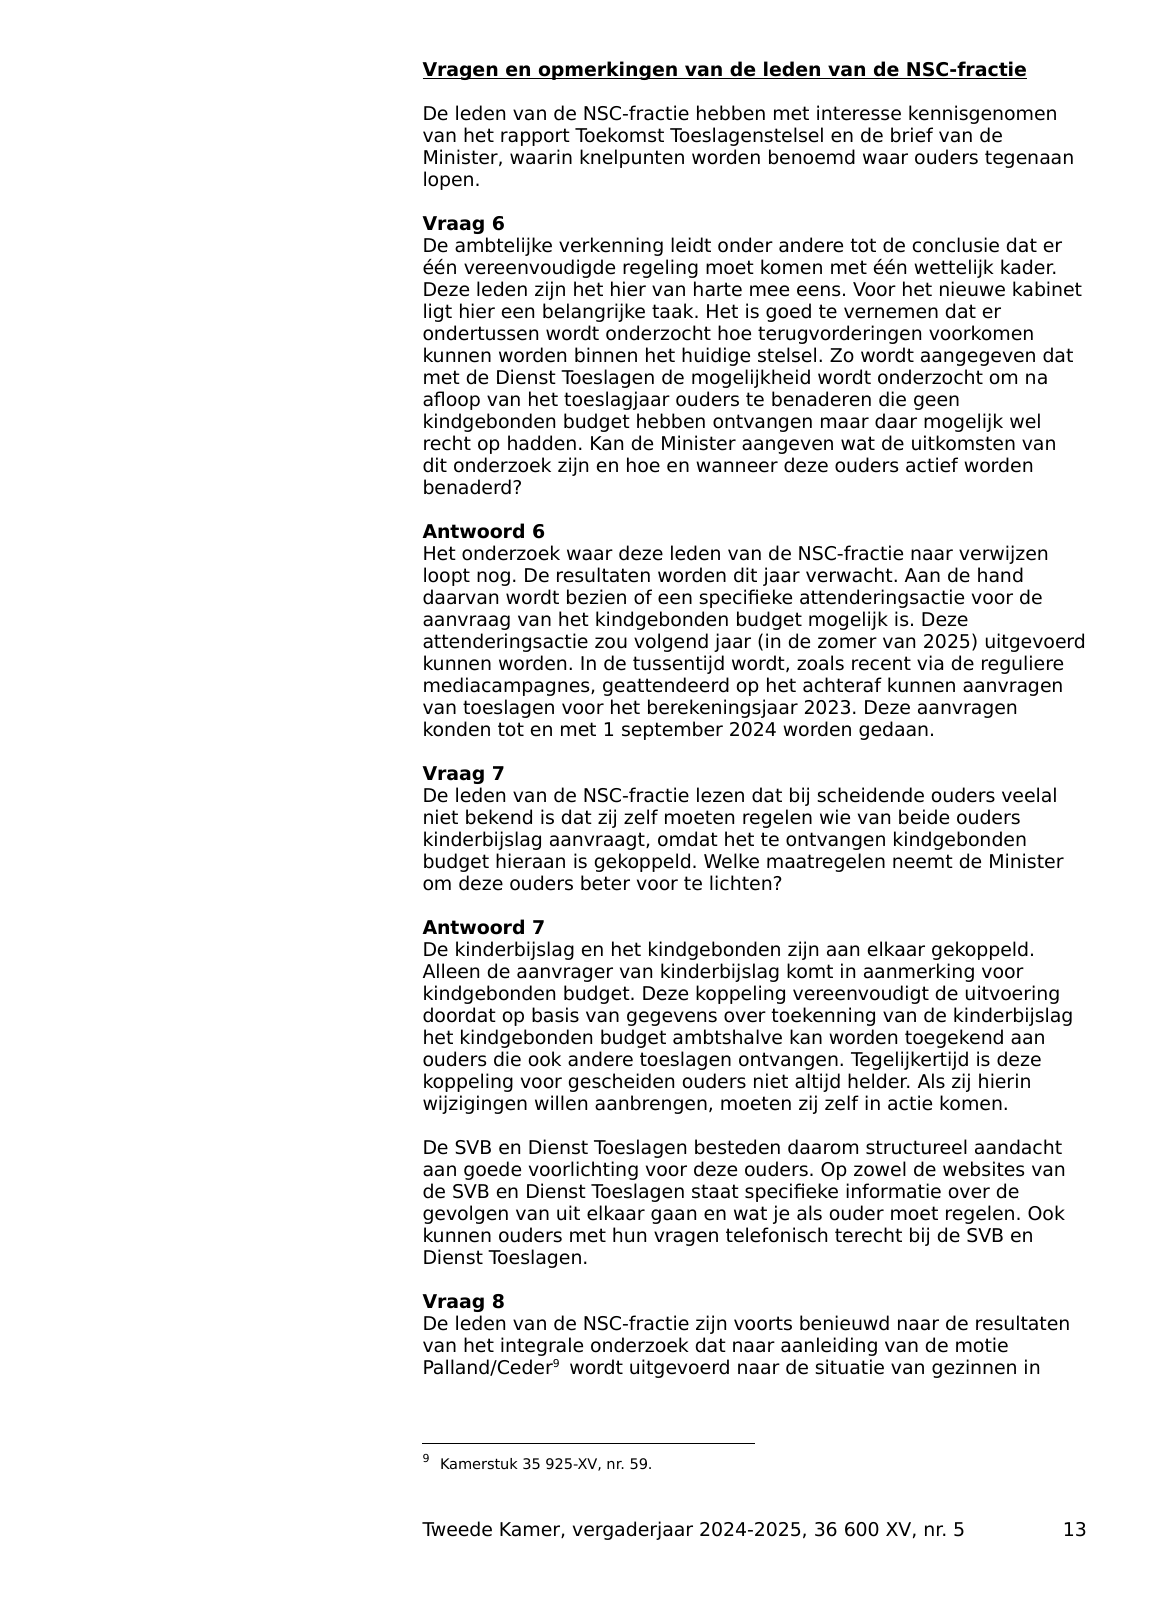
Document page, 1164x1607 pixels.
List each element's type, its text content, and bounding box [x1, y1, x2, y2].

text Kamerstuk 35 925-XV, nr. 59. [422, 1452, 1087, 1474]
text Antwoord 6 [422, 521, 1087, 543]
text Antwoord 7 [422, 917, 1087, 939]
text De leden van de NSC-fractie zijn voorts benieuwd naar de resultaten van het integrale onderzoek dat naar aanleiding van de motie Palland/Ceder wordt uitgevoerd naar de situatie van gezinnen in [422, 1313, 1087, 1379]
text Vraag 8 [422, 1291, 1087, 1313]
subtitle Vragen en opmerkingen van de leden van de NSC-fractie [422, 59, 1087, 81]
text De ambtelijke verkenning leidt onder andere tot de conclusie dat er één vereenvoudigde regeling moet komen met één wettelijk kader. Deze leden zijn het hier van harte mee eens. Voor het nieuwe kabinet ligt hier een belangrijke taak. Het is goed te vernemen dat er ondertussen wordt onderzocht hoe terugvorderingen voorkomen kunnen worden binnen het huidige stelsel. Zo wordt aangegeven dat met de Dienst Toeslagen de mogelijkheid wordt onderzocht om na afloop van het toeslagjaar ouders te benaderen die geen kindgebonden budget hebben ontvangen maar daar mogelijk wel recht op hadden. Kan de Minister aangeven wat de uitkomsten van dit onderzoek zijn en hoe en wanneer deze ouders actief worden benaderd? [422, 235, 1087, 499]
text De kinderbijslag en het kindgebonden zijn aan elkaar gekoppeld. Alleen de aanvrager van kinderbijslag komt in aanmerking voor kindgebonden budget. Deze koppeling vereenvoudigt de uitvoering doordat op basis van gegevens over toekenning van de kinderbijslag het kindgebonden budget ambtshalve kan worden toegekend aan ouders die ook andere toeslagen ontvangen. Tegelijkertijd is deze koppeling voor gescheiden ouders niet altijd helder. Als zij hierin wijzigingen willen aanbrengen, moeten zij zelf in actie komen. [422, 939, 1087, 1115]
text Vraag 6 [422, 213, 1087, 235]
text Het onderzoek waar deze leden van de NSC-fractie naar verwijzen loopt nog. De resultaten worden dit jaar verwacht. Aan de hand daarvan wordt bezien of een specifieke attenderingsactie voor de aanvraag van het kindgebonden budget mogelijk is. Deze attenderingsactie zou volgend jaar (in de zomer van 2025) uitgevoerd kunnen worden. In de tussentijd wordt, zoals recent via de reguliere mediacampagnes, geattendeerd op het achteraf kunnen aanvragen van toeslagen voor het berekeningsjaar 2023. Deze aanvragen konden tot en met 1 september 2024 worden gedaan. [422, 543, 1087, 741]
text De leden van de NSC-fractie lezen dat bij scheidende ouders veelal niet bekend is dat zij zelf moeten regelen wie van beide ouders kinderbijslag aanvraagt, omdat het te ontvangen kindgebonden budget hieraan is gekoppeld. Welke maatregelen neemt de Minister om deze ouders beter voor te lichten? [422, 785, 1087, 895]
text De SVB en Dienst Toeslagen besteden daarom structureel aandacht aan goede voorlichting voor deze ouders. Op zowel de websites van de SVB en Dienst Toeslagen staat specifieke informatie over de gevolgen van uit elkaar gaan en wat je als ouder moet regelen. Ook kunnen ouders met hun vragen telefonisch terecht bij de SVB en Dienst Toeslagen. [422, 1137, 1087, 1269]
text De leden van de NSC-fractie hebben met interesse kennisgenomen van het rapport Toekomst Toeslagenstelsel en de brief van de Minister, waarin knelpunten worden benoemd waar ouders tegenaan lopen. [422, 103, 1087, 191]
text Vraag 7 [422, 763, 1087, 785]
